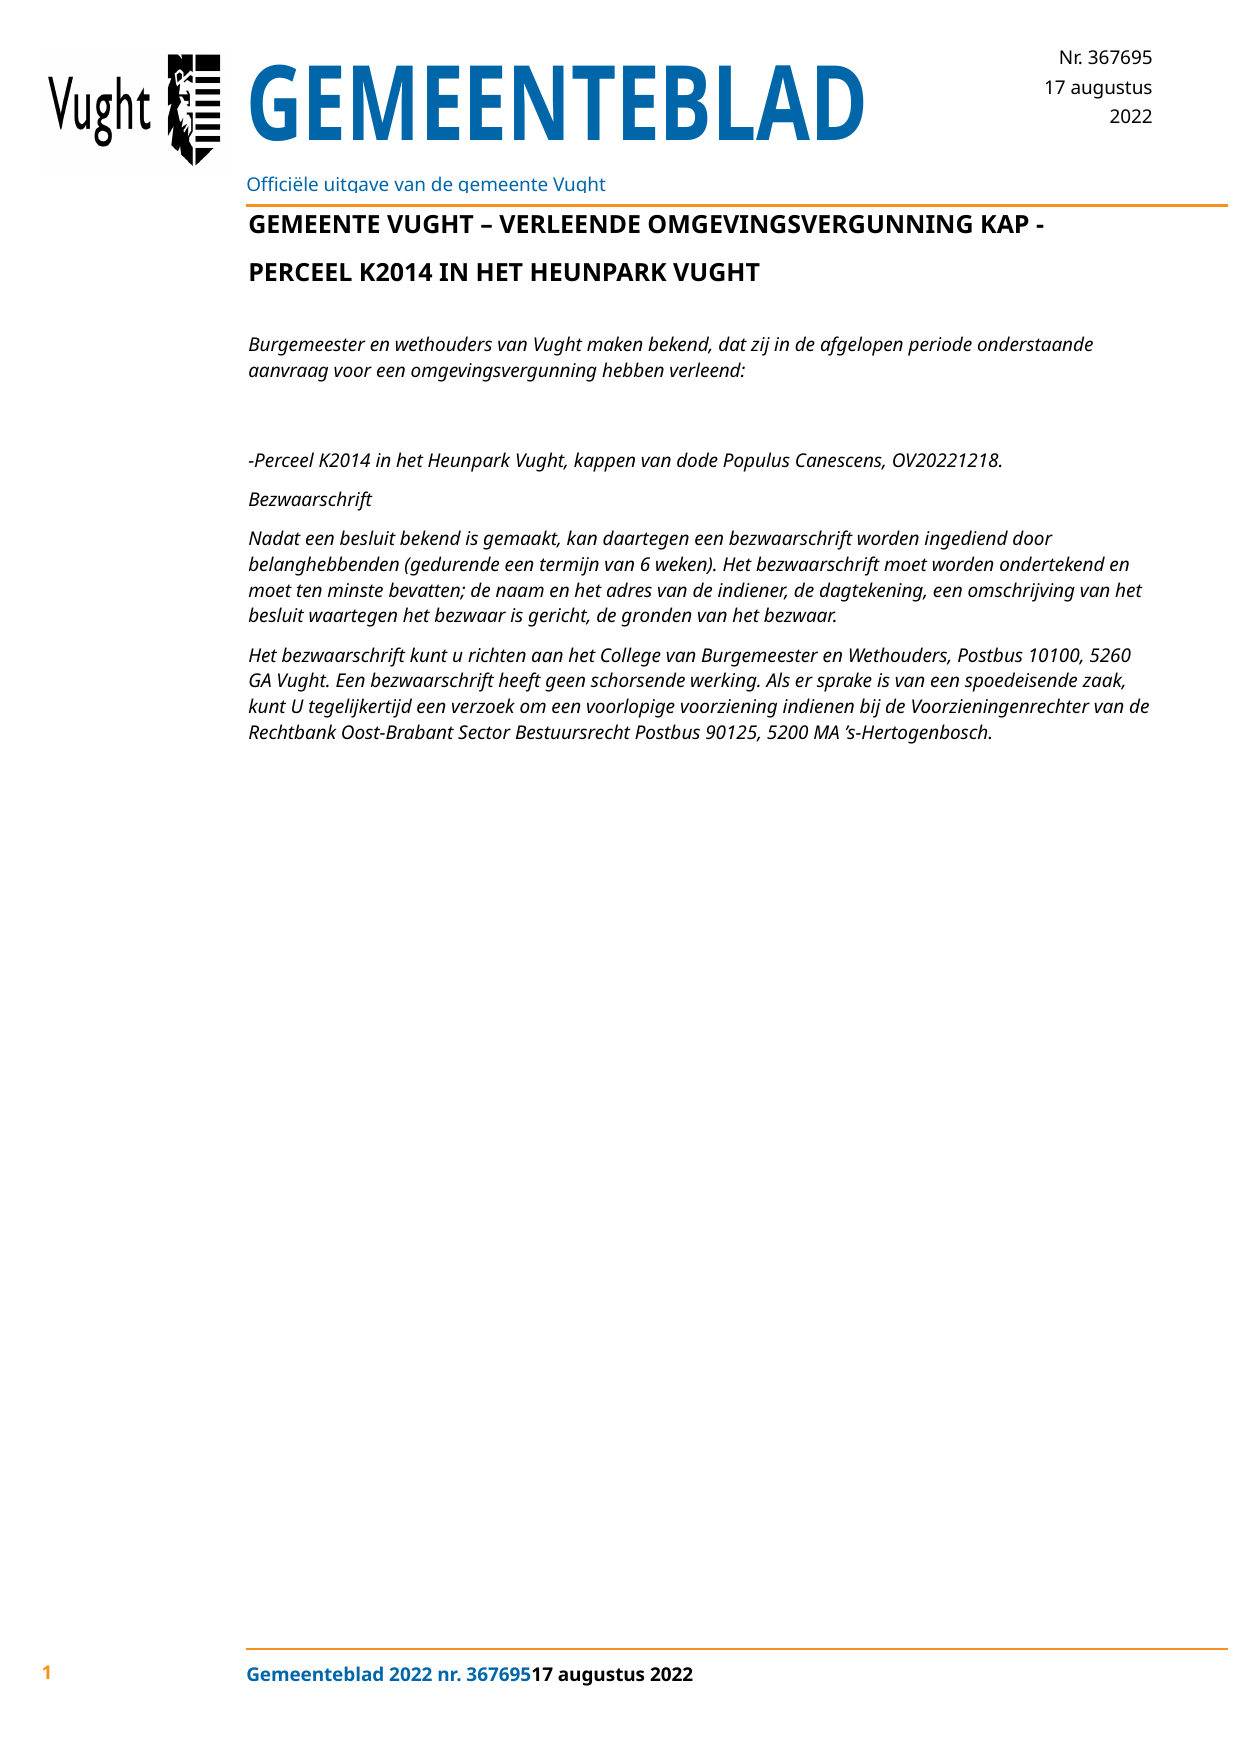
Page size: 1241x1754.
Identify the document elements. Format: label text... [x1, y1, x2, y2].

text Burgemeester en wethouders van Vught maken bekend, dat zij in de afgelopen periode onderstaande aanvraag voor een omgevingsvergunning hebben verleend: [248, 331, 1152, 383]
text Bezwaarschrift [248, 486, 1152, 512]
text -Perceel K2014 in het Heunpark Vught, kappen van dode Populus Canescens, OV20221218. [248, 447, 1152, 473]
text GEMEENTE VUGHT – VERLEENDE OMGEVINGSVERGUNNING KAP - PERCEEL K2014 IN HET HEUNPARK VUGHT [248, 207, 1152, 288]
text Het bezwaarschrift kunt u richten aan het College van Burgemeester en Wethouders, Postbus 10100, 5260 GA Vught. Een bezwaarschrift heeft geen schorsende werking. Als er sprake is van een spoedeisende zaak, kunt U tegelijkertijd een verzoek om een voorlopige voorziening indienen bij de Voorzieningenrechter van de Rechtbank Oost-Brabant Sector Bestuursrecht Postbus 90125, 5200 MA ’s-Hertogenbosch. [248, 642, 1152, 745]
picture [41, 47, 231, 172]
text Nadat een besluit bekend is gemaakt, kan daartegen een bezwaarschrift worden ingediend door belanghebbenden (gedurende een termijn van 6 weken). Het bezwaarschrift moet worden ondertekend en moet ten minste bevatten; de naam en het adres van de indiener, de dagtekening, een omschrijving van het besluit waartegen het bezwaar is gericht, de gronden van het bezwaar. [248, 525, 1152, 628]
